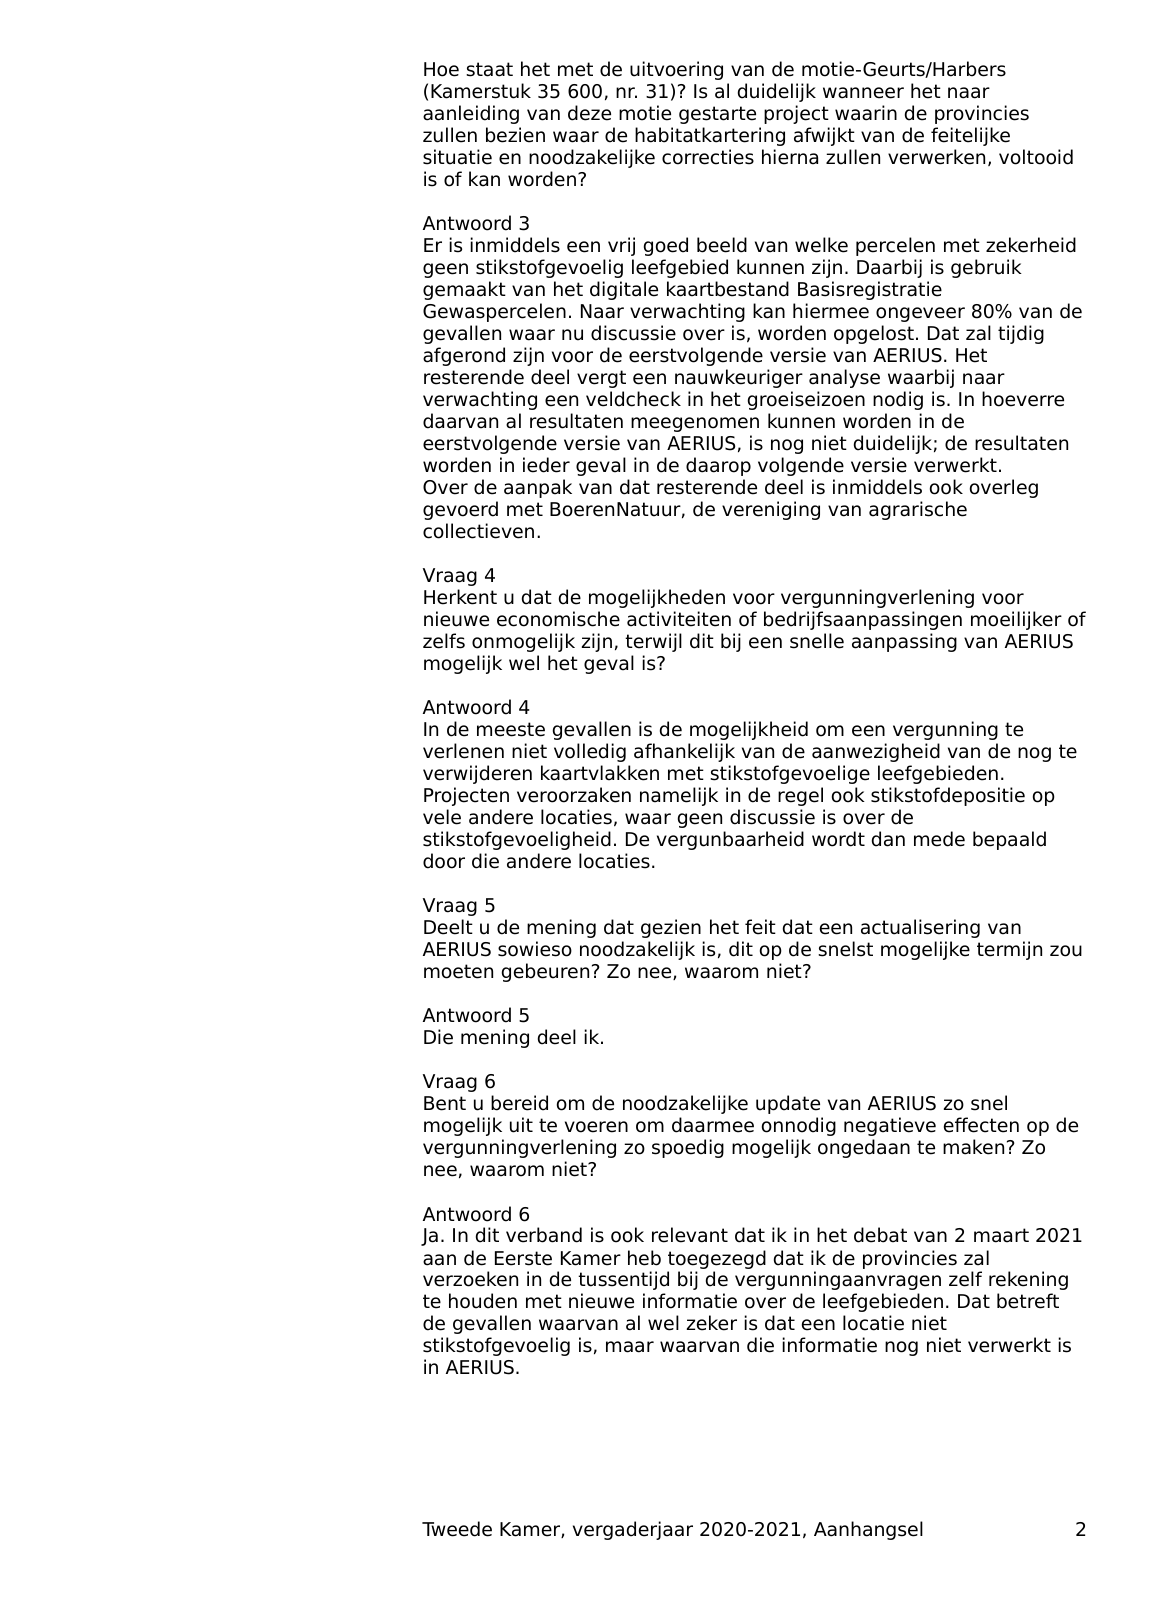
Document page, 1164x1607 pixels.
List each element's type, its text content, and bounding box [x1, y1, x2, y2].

text Vraag 5 [422, 895, 1087, 917]
text Antwoord 5 [422, 1005, 1087, 1027]
text Antwoord 3 [422, 213, 1087, 235]
text Er is inmiddels een vrij goed beeld van welke percelen met zekerheid geen stikstofgevoelig leefgebied kunnen zijn. Daarbij is gebruik gemaakt van het digitale kaartbestand Basisregistratie Gewaspercelen. Naar verwachting kan hiermee ongeveer 80% van de gevallen waar nu discussie over is, worden opgelost. Dat zal tijdig afgerond zijn voor de eerstvolgende versie van AERIUS. Het resterende deel vergt een nauwkeuriger analyse waarbij naar verwachting een veldcheck in het groeiseizoen nodig is. In hoeverre daarvan al resultaten meegenomen kunnen worden in de eerstvolgende versie van AERIUS, is nog niet duidelijk; de resultaten worden in ieder geval in de daarop volgende versie verwerkt. [422, 235, 1087, 477]
text Over de aanpak van dat resterende deel is inmiddels ook overleg gevoerd met BoerenNatuur, de vereniging van agrarische collectieven. [422, 477, 1087, 543]
text Ja. In dit verband is ook relevant dat ik in het debat van 2 maart 2021 aan de Eerste Kamer heb toegezegd dat ik de provincies zal verzoeken in de tussentijd bij de vergunningaanvragen zelf rekening te houden met nieuwe informatie over de leefgebieden. Dat betreft de gevallen waarvan al wel zeker is dat een locatie niet stikstofgevoelig is, maar waarvan die informatie nog niet verwerkt is in AERIUS. [422, 1225, 1087, 1379]
text In de meeste gevallen is de mogelijkheid om een vergunning te verlenen niet volledig afhankelijk van de aanwezigheid van de nog te verwijderen kaartvlakken met stikstofgevoelige leefgebieden. Projecten veroorzaken namelijk in de regel ook stikstofdepositie op vele andere locaties, waar geen discussie is over de stikstofgevoeligheid. De vergunbaarheid wordt dan mede bepaald door die andere locaties. [422, 719, 1087, 873]
text Hoe staat het met de uitvoering van de motie-Geurts/Harbers (Kamerstuk 35 600, nr. 31)? Is al duidelijk wanneer het naar aanleiding van deze motie gestarte project waarin de provincies zullen bezien waar de habitatkartering afwijkt van de feitelijke situatie en noodzakelijke correcties hierna zullen verwerken, voltooid is of kan worden? [422, 59, 1087, 191]
text Antwoord 4 [422, 697, 1087, 719]
text Deelt u de mening dat gezien het feit dat een actualisering van AERIUS sowieso noodzakelijk is, dit op de snelst mogelijke termijn zou moeten gebeuren? Zo nee, waarom niet? [422, 917, 1087, 983]
text Vraag 6 [422, 1071, 1087, 1093]
text Vraag 4 [422, 565, 1087, 587]
text Bent u bereid om de noodzakelijke update van AERIUS zo snel mogelijk uit te voeren om daarmee onnodig negatieve effecten op de vergunningverlening zo spoedig mogelijk ongedaan te maken? Zo nee, waarom niet? [422, 1093, 1087, 1181]
text Herkent u dat de mogelijkheden voor vergunningverlening voor nieuwe economische activiteiten of bedrijfsaanpassingen moeilijker of zelfs onmogelijk zijn, terwijl dit bij een snelle aanpassing van AERIUS mogelijk wel het geval is? [422, 587, 1087, 675]
text Die mening deel ik. [422, 1027, 1087, 1049]
text Antwoord 6 [422, 1203, 1087, 1225]
